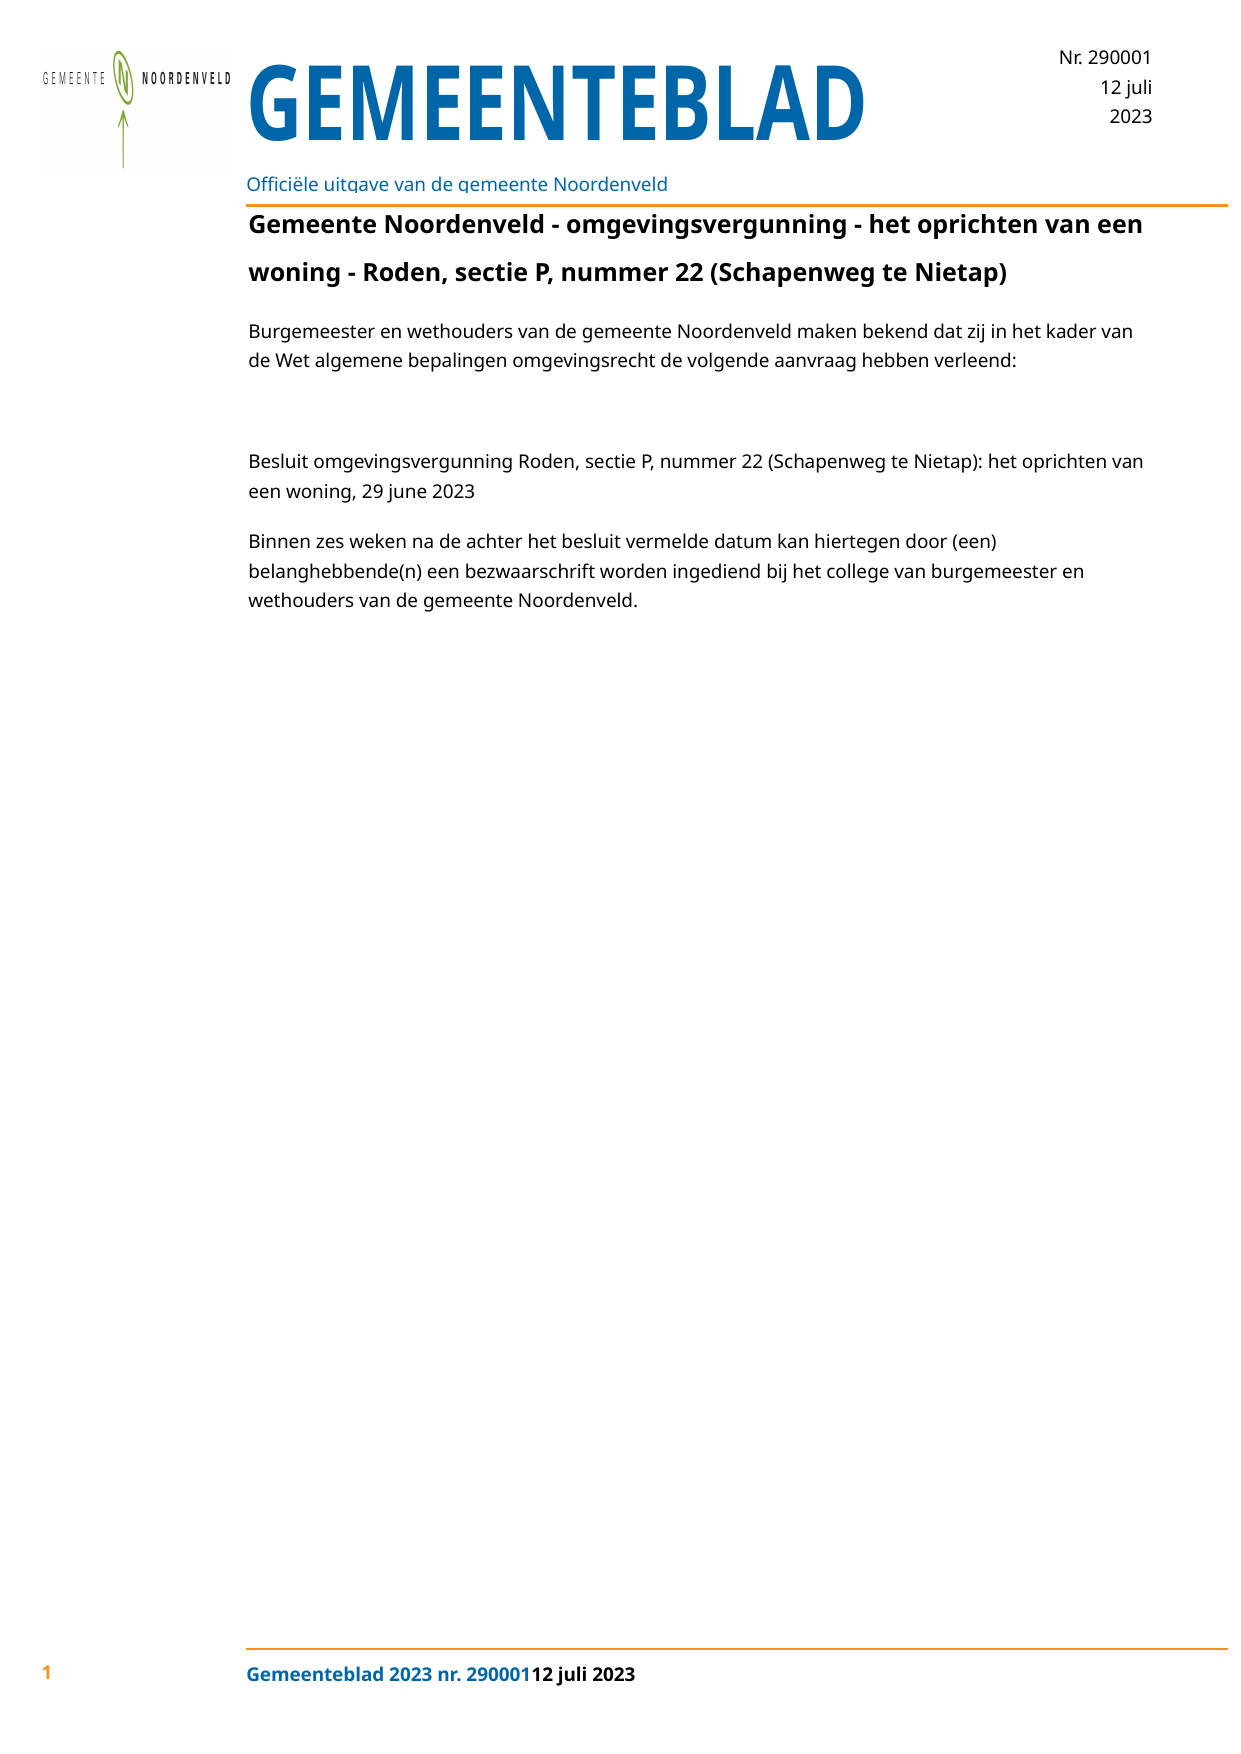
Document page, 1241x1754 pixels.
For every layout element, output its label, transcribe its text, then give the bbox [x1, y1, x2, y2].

picture [41, 47, 231, 172]
text Binnen zes weken na de achter het besluit vermelde datum kan hiertegen door (een) belanghebbende(n) een bezwaarschrift worden ingediend bij het college van burgemeester en wethouders van de gemeente Noordenveld. [248, 528, 1152, 613]
text Gemeente Noordenveld - omgevingsvergunning - het oprichten van een woning - Roden, sectie P, nummer 22 (Schapenweg te Nietap) [248, 207, 1152, 288]
text Besluit omgevingsvergunning Roden, sectie P, nummer 22 (Schapenweg te Nietap): het oprichten van een woning, 29 june 2023 [248, 448, 1152, 504]
text Burgemeester en wethouders van de gemeente Noordenveld maken bekend dat zij in het kader van de Wet algemene bepalingen omgevingsrecht de volgende aanvraag hebben verleend: [248, 318, 1152, 373]
